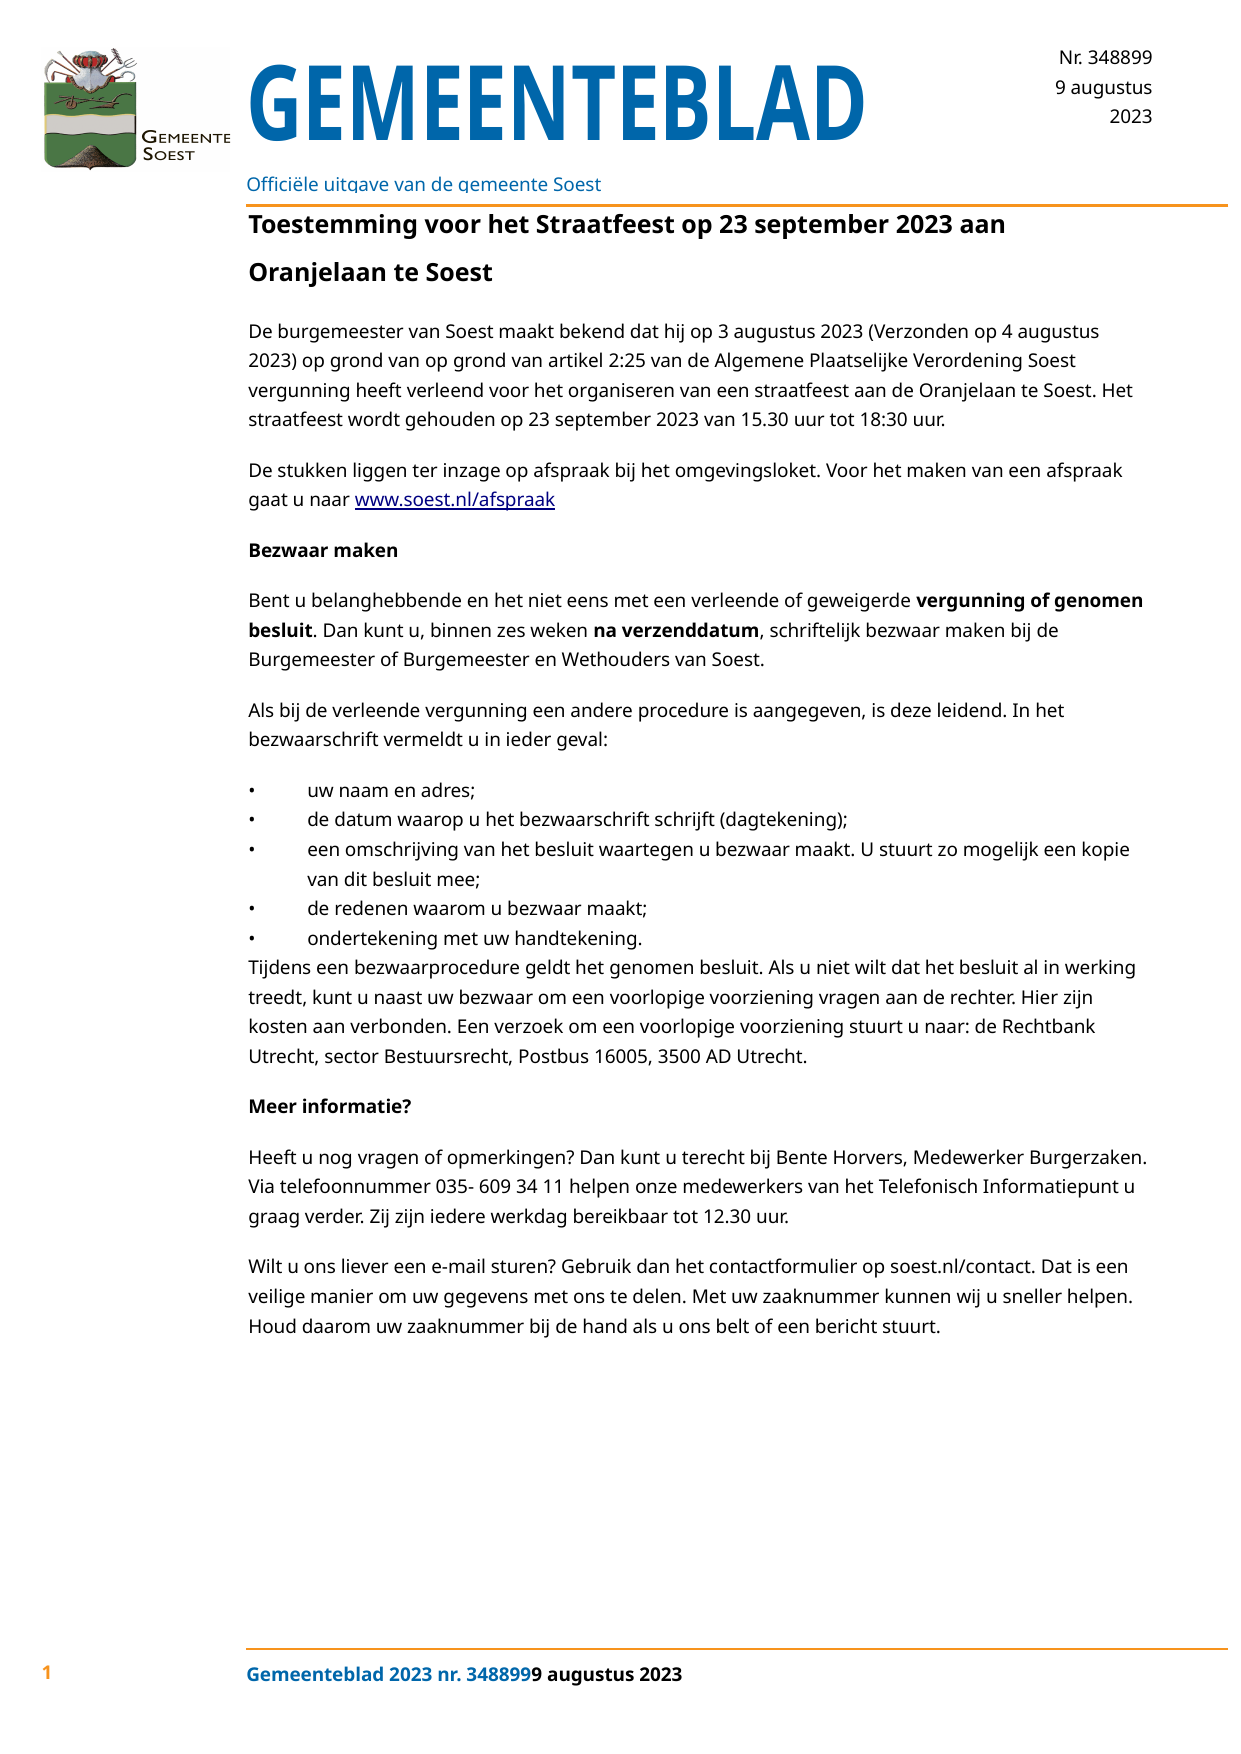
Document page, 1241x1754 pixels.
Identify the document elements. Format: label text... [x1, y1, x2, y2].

list uw naam en adres; [248, 777, 1152, 803]
text Meer informatie? [248, 1094, 1152, 1119]
text Bezwaar maken [248, 537, 1152, 563]
text De stukken liggen ter inzage op afspraak bij het omgevingsloket. Voor het maken van een afspraak gaat u naar www.soest.nl/afspraak [248, 457, 1152, 512]
text De burgemeester van Soest maakt bekend dat hij op 3 augustus 2023 (Verzonden op 4 augustus 2023) op grond van op grond van artikel 2:25 van de Algemene Plaatselijke Verordening Soest vergunning heeft verleend voor het organiseren van een straatfeest aan de Oranjelaan te Soest. Het straatfeest wordt gehouden op 23 september 2023 van 15.30 uur tot 18:30 uur. [248, 318, 1152, 432]
list ondertekening met uw handtekening. [248, 925, 1152, 951]
text Heeft u nog vragen of opmerkingen? Dan kunt u terecht bij Bente Horvers, Medewerker Burgerzaken. Via telefoonnummer 035- 609 34 11 helpen onze medewerkers van het Telefonisch Informatiepunt u graag verder. Zij zijn iedere werkdag bereikbaar tot 12.30 uur. [248, 1144, 1152, 1229]
list de redenen waarom u bezwaar maakt; [248, 895, 1152, 921]
text Bent u belanghebbende en het niet eens met een verleende of geweigerde vergunning of genomen besluit. Dan kunt u, binnen zes weken na verzenddatum, schriftelijk bezwaar maken bij de Burgemeester of Burgemeester en Wethouders van Soest. [248, 587, 1152, 672]
picture [41, 47, 231, 172]
text Tijdens een bezwaarprocedure geldt het genomen besluit. Als u niet wilt dat het besluit al in werking treedt, kunt u naast uw bezwaar om een voorlopige voorziening vragen aan de rechter. Hier zijn kosten aan verbonden. Een verzoek om een voorlopige voorziening stuurt u naar: de Rechtbank Utrecht, sector Bestuursrecht, Postbus 16005, 3500 AD Utrecht. [248, 954, 1152, 1069]
text Als bij de verleende vergunning een andere procedure is aangegeven, is deze leidend. In het bezwaarschrift vermeldt u in ieder geval: [248, 697, 1152, 752]
list een omschrijving van het besluit waartegen u bezwaar maakt. U stuurt zo mogelijk een kopie van dit besluit mee; [248, 836, 1152, 892]
list de datum waarop u het bezwaarschrift schrijft (dagtekening); [248, 807, 1152, 832]
text Wilt u ons liever een e-mail sturen? Gebruik dan het contactformulier op soest.nl/contact. Dat is een veilige manier om uw gegevens met ons te delen. Met uw zaaknummer kunnen wij u sneller helpen. Houd daarom uw zaaknummer bij de hand als u ons belt of een bericht stuurt. [248, 1254, 1152, 1339]
text Toestemming voor het Straatfeest op 23 september 2023 aan Oranjelaan te Soest [248, 207, 1152, 288]
